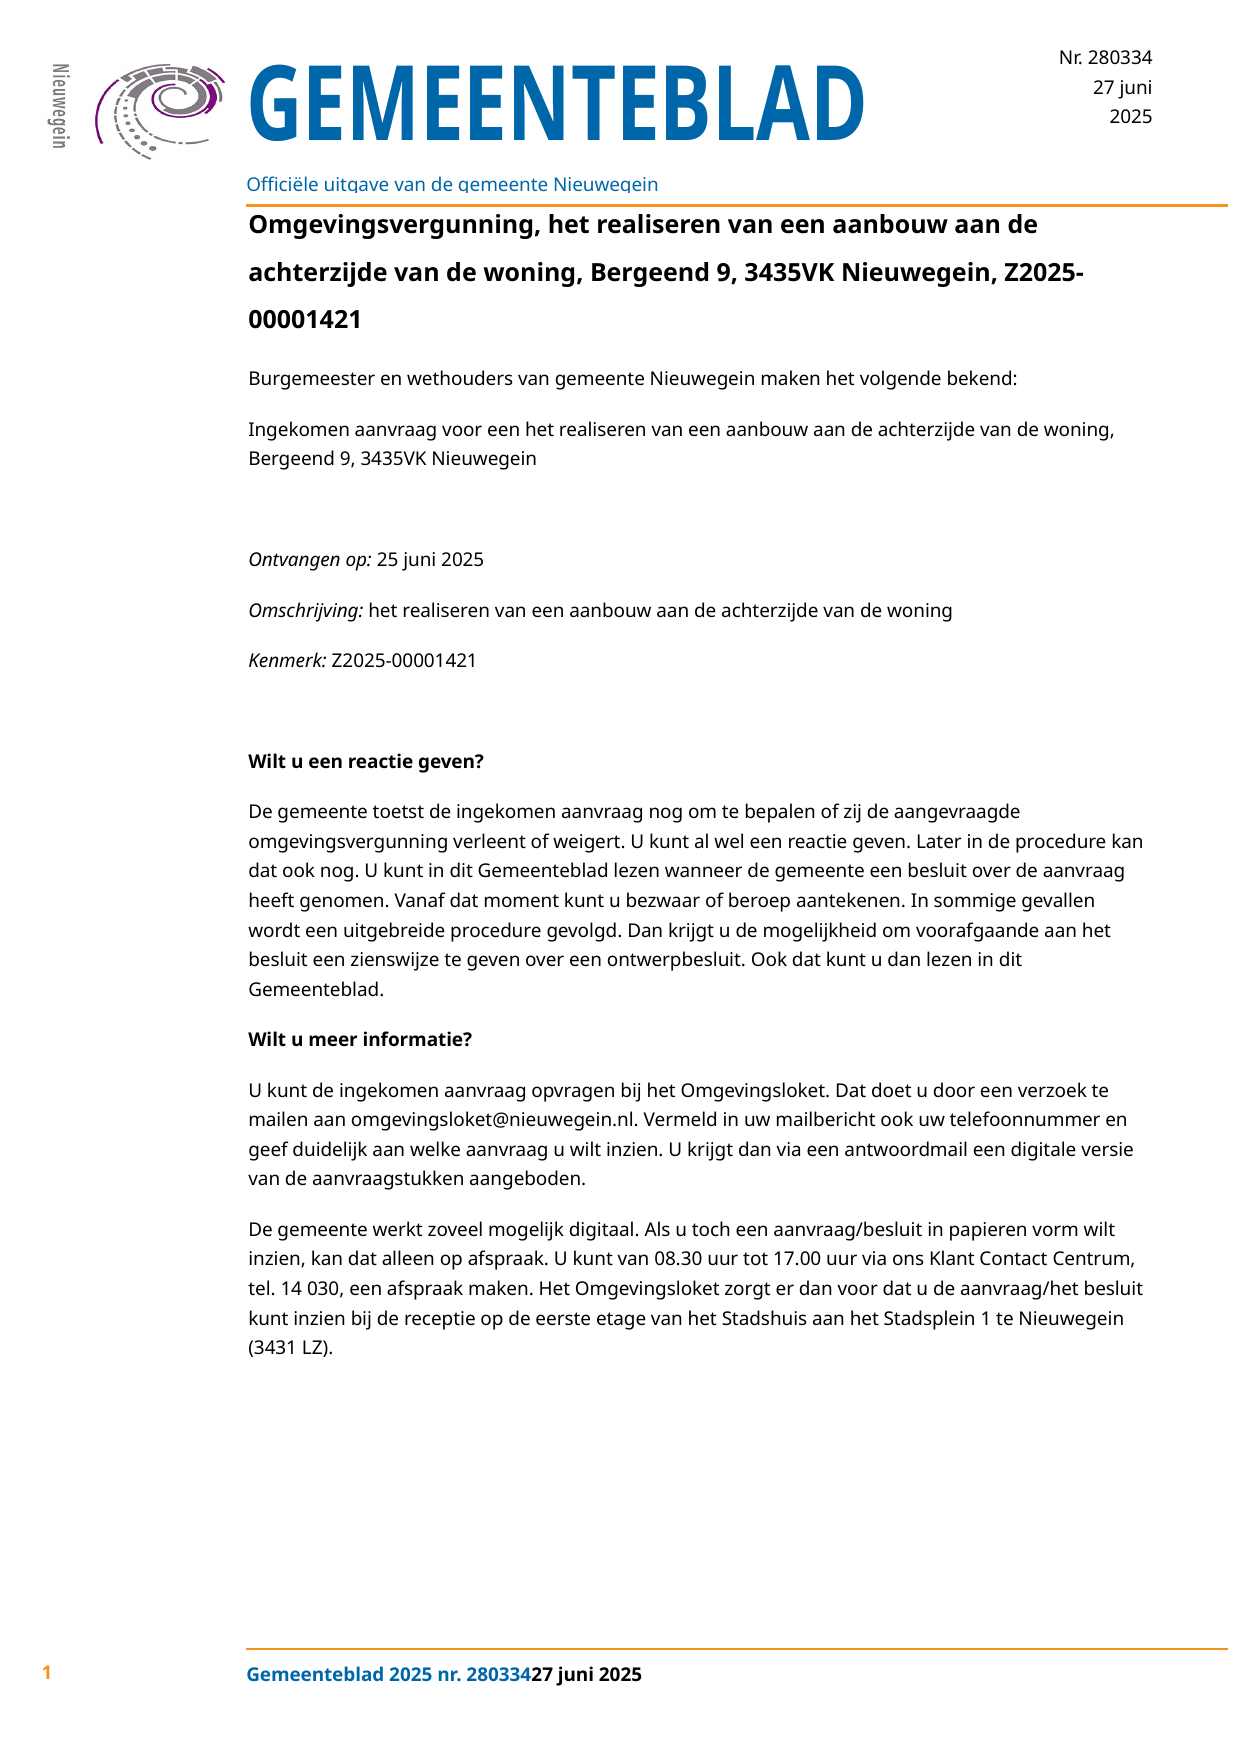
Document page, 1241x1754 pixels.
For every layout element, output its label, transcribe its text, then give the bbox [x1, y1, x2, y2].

picture [41, 47, 231, 172]
text De gemeente werkt zoveel mogelijk digitaal. Als u toch een aanvraag/besluit in papieren vorm wilt inzien, kan dat alleen op afspraak. U kunt van 08.30 uur tot 17.00 uur via ons Klant Contact Centrum, tel. 14 030, een afspraak maken. Het Omgevingsloket zorgt er dan voor dat u de aanvraag/het besluit kunt inzien bij de receptie op de eerste etage van het Stadshuis aan het Stadsplein 1 te Nieuwegein (3431 LZ). [248, 1216, 1152, 1360]
text Ontvangen op: 25 juni 2025 [248, 546, 1152, 572]
text De gemeente toetst de ingekomen aanvraag nog om te bepalen of zij de aangevraagde omgevingsvergunning verleent of weigert. U kunt al wel een reactie geven. Later in de procedure kan dat ook nog. U kunt in dit Gemeenteblad lezen wanneer de gemeente een besluit over de aanvraag heeft genomen. Vanaf dat moment kunt u bezwaar of beroep aantekenen. In sommige gevallen wordt een uitgebreide procedure gevolgd. Dan krijgt u de mogelijkheid om voorafgaande aan het besluit een zienswijze te geven over een ontwerpbesluit. Ook dat kunt u dan lezen in dit Gemeenteblad. [248, 798, 1152, 1002]
text Kenmerk: Z2025-00001421 [248, 647, 1152, 673]
text Ingekomen aanvraag voor een het realiseren van een aanbouw aan de achterzijde van de woning, Bergeend 9, 3435VK Nieuwegein [248, 416, 1152, 471]
text Wilt u een reactie geven? [248, 748, 1152, 774]
text Omgevingsvergunning, het realiseren van een aanbouw aan de achterzijde van de woning, Bergeend 9, 3435VK Nieuwegein, Z2025-00001421 [248, 207, 1152, 336]
text Wilt u meer informatie? [248, 1026, 1152, 1052]
text U kunt de ingekomen aanvraag opvragen bij het Omgevingsloket. Dat doet u door een verzoek te mailen aan omgevingsloket@nieuwegein.nl. Vermeld in uw mailbericht ook uw telefoonnummer en geef duidelijk aan welke aanvraag u wilt inzien. U krijgt dan via een antwoordmail een digitale versie van de aanvraagstukken aangeboden. [248, 1077, 1152, 1191]
text Omschrijving: het realiseren van een aanbouw aan de achterzijde van de woning [248, 597, 1152, 622]
text Burgemeester en wethouders van gemeente Nieuwegein maken het volgende bekend: [248, 366, 1152, 391]
